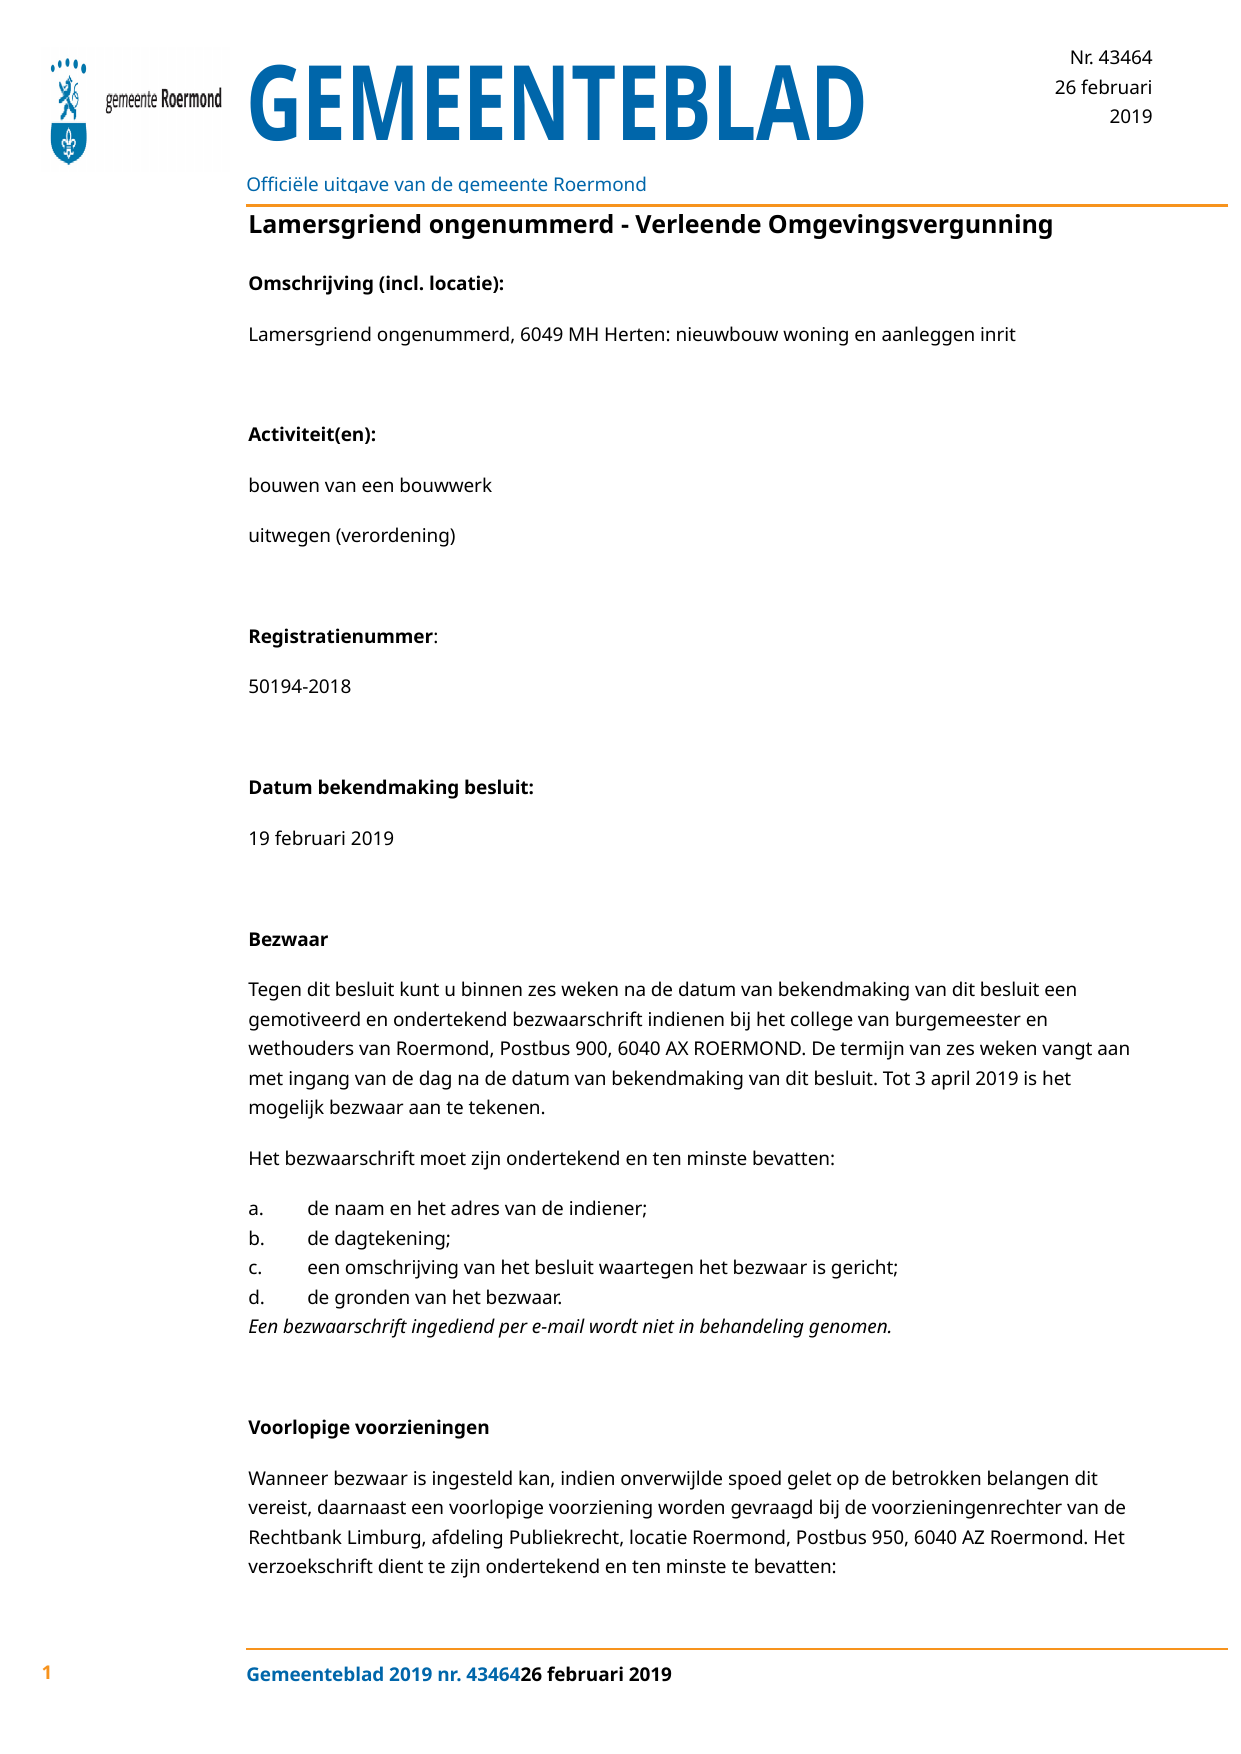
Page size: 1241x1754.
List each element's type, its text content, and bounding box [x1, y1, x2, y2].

text bouwen van een bouwwerk [248, 472, 1152, 498]
list de naam en het adres van de indiener; [248, 1195, 1152, 1221]
list de dagtekening; [248, 1225, 1152, 1251]
text Wanneer bezwaar is ingesteld kan, indien onverwijlde spoed gelet op de betrokken belangen dit vereist, daarnaast een voorlopige voorziening worden gevraagd bij de voorzieningenrechter van de Rechtbank Limburg, afdeling Publiekrecht, locatie Roermond, Postbus 950, 6040 AZ Roermond. Het verzoekschrift dient te zijn ondertekend en ten minste te bevatten: [248, 1465, 1152, 1579]
text Bezwaar [248, 926, 1152, 951]
text Omschrijving (incl. locatie): [248, 270, 1152, 296]
text Activiteit(en): [248, 422, 1152, 447]
text Registratienummer: [248, 623, 1152, 649]
text Lamersgriend ongenummerd, 6049 MH Herten: nieuwbouw woning en aanleggen inrit [248, 321, 1152, 346]
text 19 februari 2019 [248, 825, 1152, 851]
text Het bezwaarschrift moet zijn ondertekend en ten minste bevatten: [248, 1145, 1152, 1171]
text Een bezwaarschrift ingediend per e-mail wordt niet in behandeling genomen. [248, 1314, 1152, 1339]
text Datum bekendmaking besluit: [248, 774, 1152, 800]
list een omschrijving van het besluit waartegen het bezwaar is gericht; [248, 1254, 1152, 1280]
list de gronden van het bezwaar. [248, 1284, 1152, 1310]
text 50194-2018 [248, 674, 1152, 699]
text Lamersgriend ongenummerd - Verleende Omgevingsvergunning [248, 207, 1152, 241]
text Tegen dit besluit kunt u binnen zes weken na de datum van bekendmaking van dit besluit een gemotiveerd en ondertekend bezwaarschrift indienen bij het college van burgemeester en wethouders van Roermond, Postbus 900, 6040 AX ROERMOND. De termijn van zes weken vangt aan met ingang van de dag na de datum van bekendmaking van dit besluit. Tot 3 april 2019 is het mogelijk bezwaar aan te tekenen. [248, 976, 1152, 1120]
picture [41, 47, 231, 172]
text uitwegen (verordening) [248, 522, 1152, 548]
text Voorlopige voorzieningen [248, 1414, 1152, 1440]
